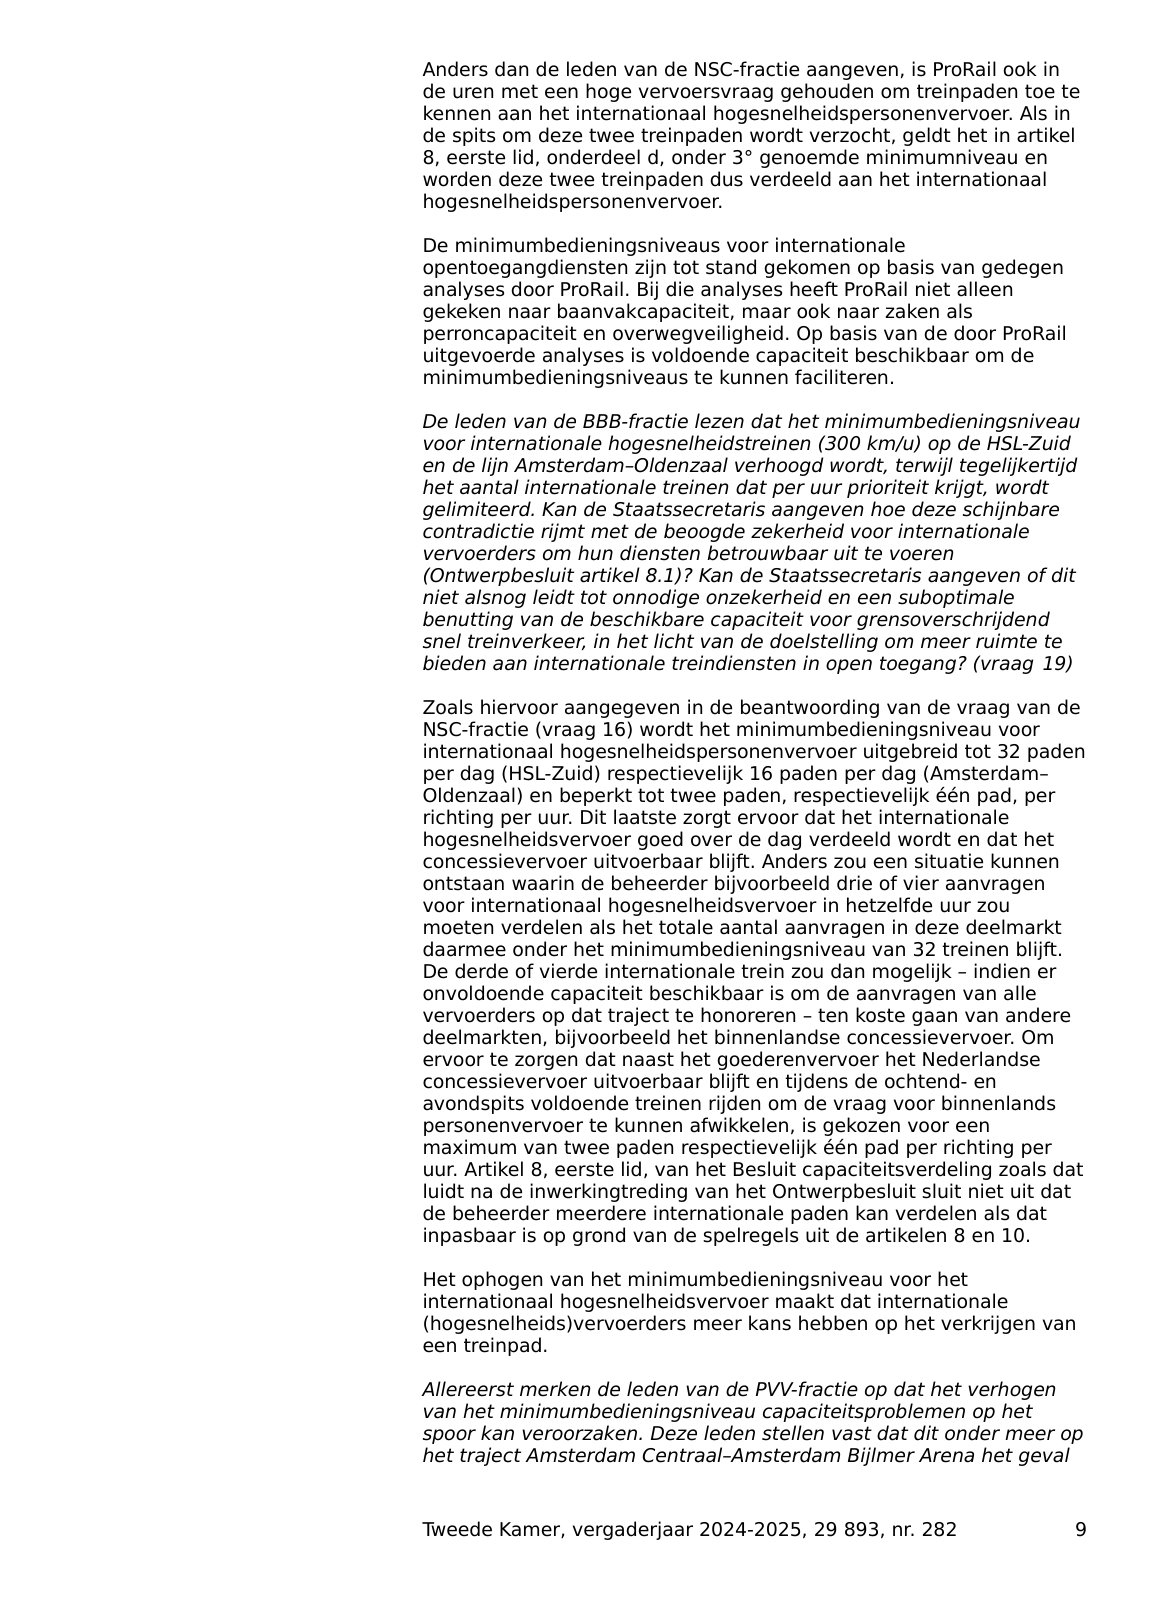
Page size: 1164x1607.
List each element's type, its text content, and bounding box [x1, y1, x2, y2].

text Het ophogen van het minimumbedieningsniveau voor het internationaal hogesnelheidsvervoer maakt dat internationale (hogesnelheids)vervoerders meer kans hebben op het verkrijgen van een treinpad. [422, 1269, 1087, 1357]
text Anders dan de leden van de NSC-fractie aangeven, is ProRail ook in de uren met een hoge vervoersvraag gehouden om treinpaden toe te kennen aan het internationaal hogesnelheidspersonenvervoer. Als in de spits om deze twee treinpaden wordt verzocht, geldt het in artikel 8, eerste lid, onderdeel d, onder 3° genoemde minimumniveau en worden deze twee treinpaden dus verdeeld aan het internationaal hogesnelheidspersonenvervoer. [422, 59, 1087, 213]
text Zoals hiervoor aangegeven in de beantwoording van de vraag van de NSC-fractie (vraag 16) wordt het minimumbedieningsniveau voor internationaal hogesnelheidspersonenvervoer uitgebreid tot 32 paden per dag (HSL-Zuid) respectievelijk 16 paden per dag (Amsterdam–Oldenzaal) en beperkt tot twee paden, respectievelijk één pad, per richting per uur. Dit laatste zorgt ervoor dat het internationale hogesnelheidsvervoer goed over de dag verdeeld wordt en dat het concessievervoer uitvoerbaar blijft. Anders zou een situatie kunnen ontstaan waarin de beheerder bijvoorbeeld drie of vier aanvragen voor internationaal hogesnelheidsvervoer in hetzelfde uur zou moeten verdelen als het totale aantal aanvragen in deze deelmarkt daarmee onder het minimumbedieningsniveau van 32 treinen blijft. De derde of vierde internationale trein zou dan mogelijk – indien er onvoldoende capaciteit beschikbaar is om de aanvragen van alle vervoerders op dat traject te honoreren – ten koste gaan van andere deelmarkten, bijvoorbeeld het binnenlandse concessievervoer. Om ervoor te zorgen dat naast het goederenvervoer het Nederlandse concessievervoer uitvoerbaar blijft en tijdens de ochtend- en avondspits voldoende treinen rijden om de vraag voor binnenlands personenvervoer te kunnen afwikkelen, is gekozen voor een maximum van twee paden respectievelijk één pad per richting per uur. Artikel 8, eerste lid, van het Besluit capaciteitsverdeling zoals dat luidt na de inwerkingtreding van het Ontwerpbesluit sluit niet uit dat de beheerder meerdere internationale paden kan verdelen als dat inpasbaar is op grond van de spelregels uit de artikelen 8 en 10. [422, 697, 1087, 1247]
text De minimumbedieningsniveaus voor internationale opentoegangdiensten zijn tot stand gekomen op basis van gedegen analyses door ProRail. Bij die analyses heeft ProRail niet alleen gekeken naar baanvakcapaciteit, maar ook naar zaken als perroncapaciteit en overwegveiligheid. Op basis van de door ProRail uitgevoerde analyses is voldoende capaciteit beschikbaar om de minimumbedieningsniveaus te kunnen faciliteren. [422, 235, 1087, 389]
text De leden van de BBB-fractie lezen dat het minimumbedieningsniveau voor internationale hogesnelheidstreinen (300 km/u) op de HSL-Zuid en de lijn Amsterdam–Oldenzaal verhoogd wordt, terwijl tegelijkertijd het aantal internationale treinen dat per uur prioriteit krijgt, wordt gelimiteerd. Kan de Staatssecretaris aangeven hoe deze schijnbare contradictie rijmt met de beoogde zekerheid voor internationale vervoerders om hun diensten betrouwbaar uit te voeren (Ontwerpbesluit artikel 8.1)? Kan de Staatssecretaris aangeven of dit niet alsnog leidt tot onnodige onzekerheid en een suboptimale benutting van de beschikbare capaciteit voor grensoverschrijdend snel treinverkeer, in het licht van de doelstelling om meer ruimte te bieden aan internationale treindiensten in open toegang? (vraag 19) [422, 411, 1087, 675]
text Allereerst merken de leden van de PVV-fractie op dat het verhogen van het minimumbedieningsniveau capaciteitsproblemen op het spoor kan veroorzaken. Deze leden stellen vast dat dit onder meer op het traject Amsterdam Centraal–Amsterdam Bijlmer Arena het geval [422, 1379, 1087, 1467]
